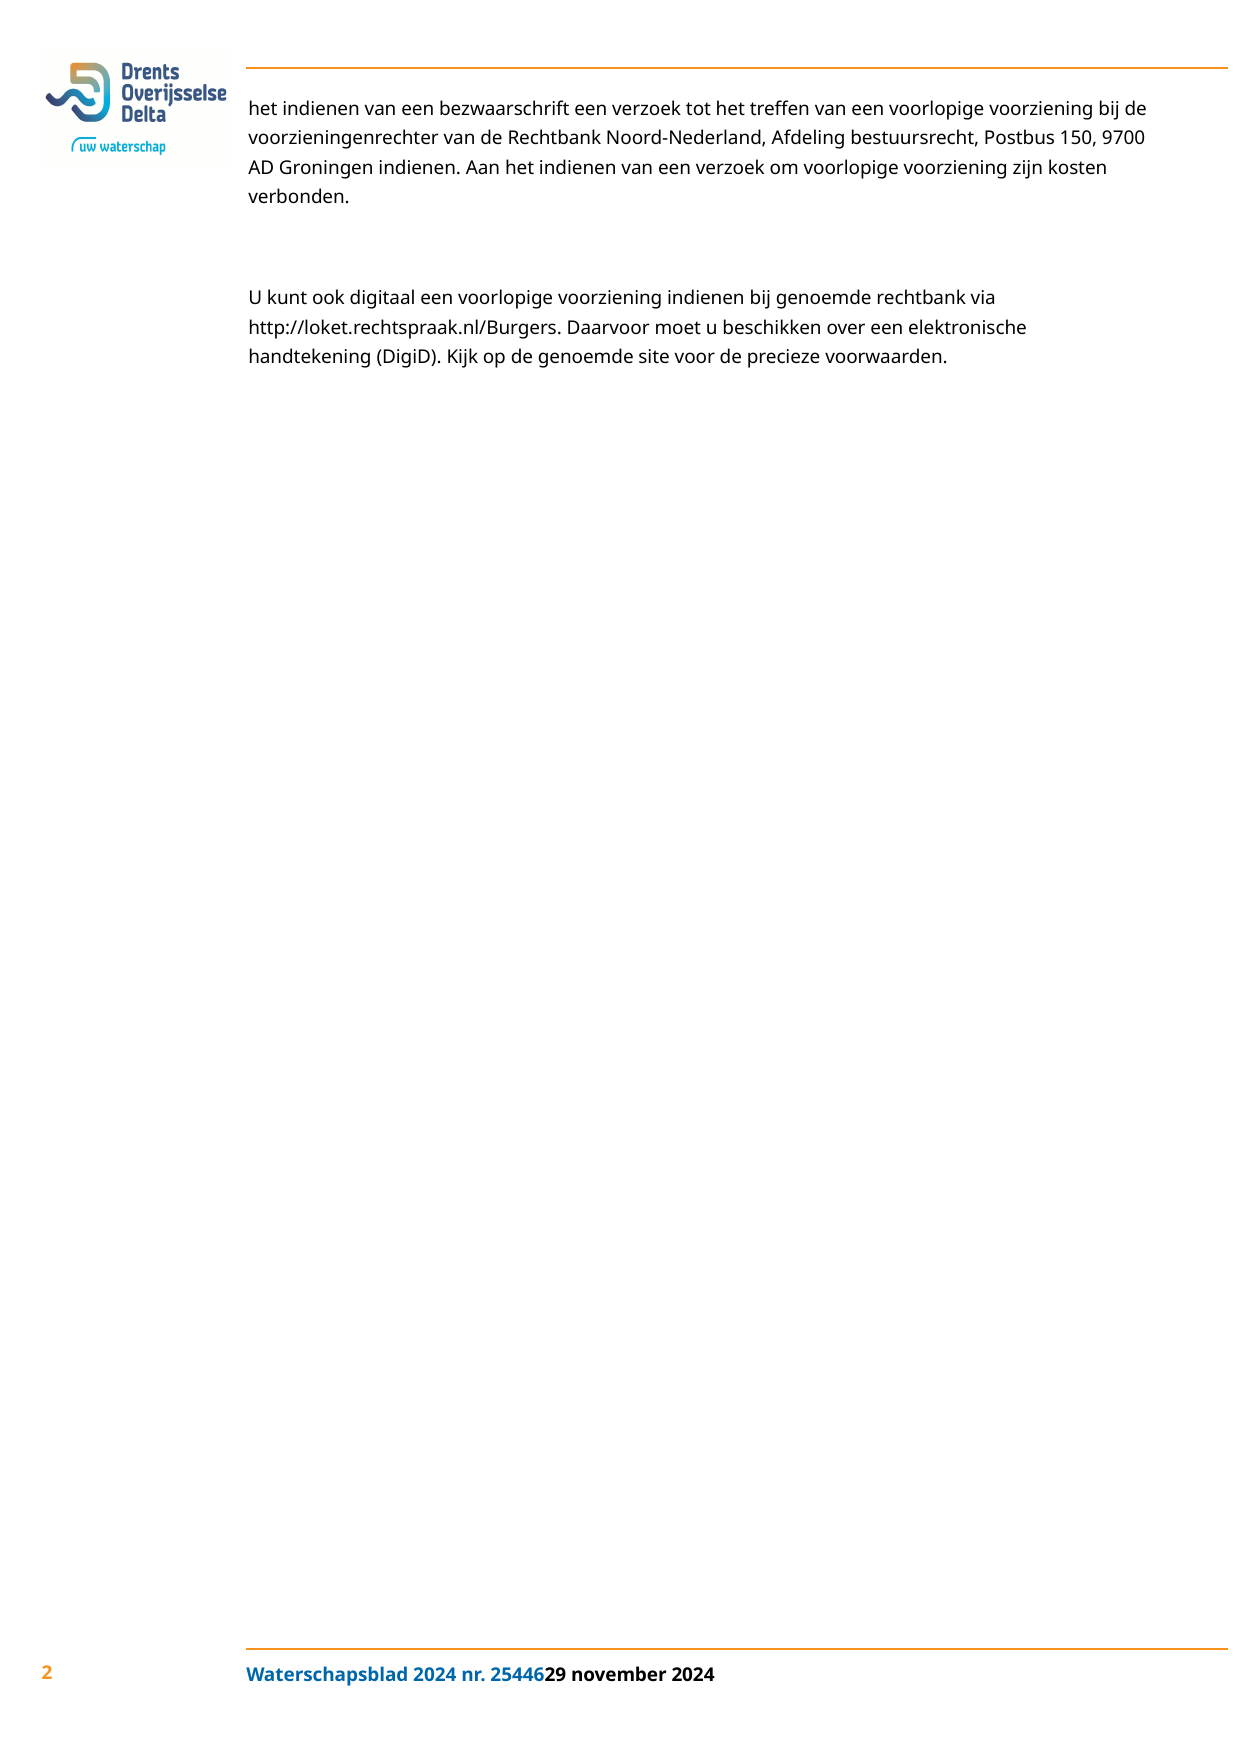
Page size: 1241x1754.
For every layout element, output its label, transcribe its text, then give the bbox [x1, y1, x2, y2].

text het indienen van een bezwaarschrift een verzoek tot het treffen van een voorlopige voorziening bij de voorzieningenrechter van de Rechtbank Noord-Nederland, Afdeling bestuursrecht, Postbus 150, 9700 AD Groningen indienen. Aan het indienen van een verzoek om voorlopige voorziening zijn kosten verbonden. [248, 95, 1152, 209]
text U kunt ook digitaal een voorlopige voorziening indienen bij genoemde rechtbank via http://loket.rechtspraak.nl/Burgers. Daarvoor moet u beschikken over een elektronische handtekening (DigiD). Kijk op de genoemde site voor de precieze voorwaarden. [248, 284, 1152, 369]
picture [41, 47, 231, 172]
